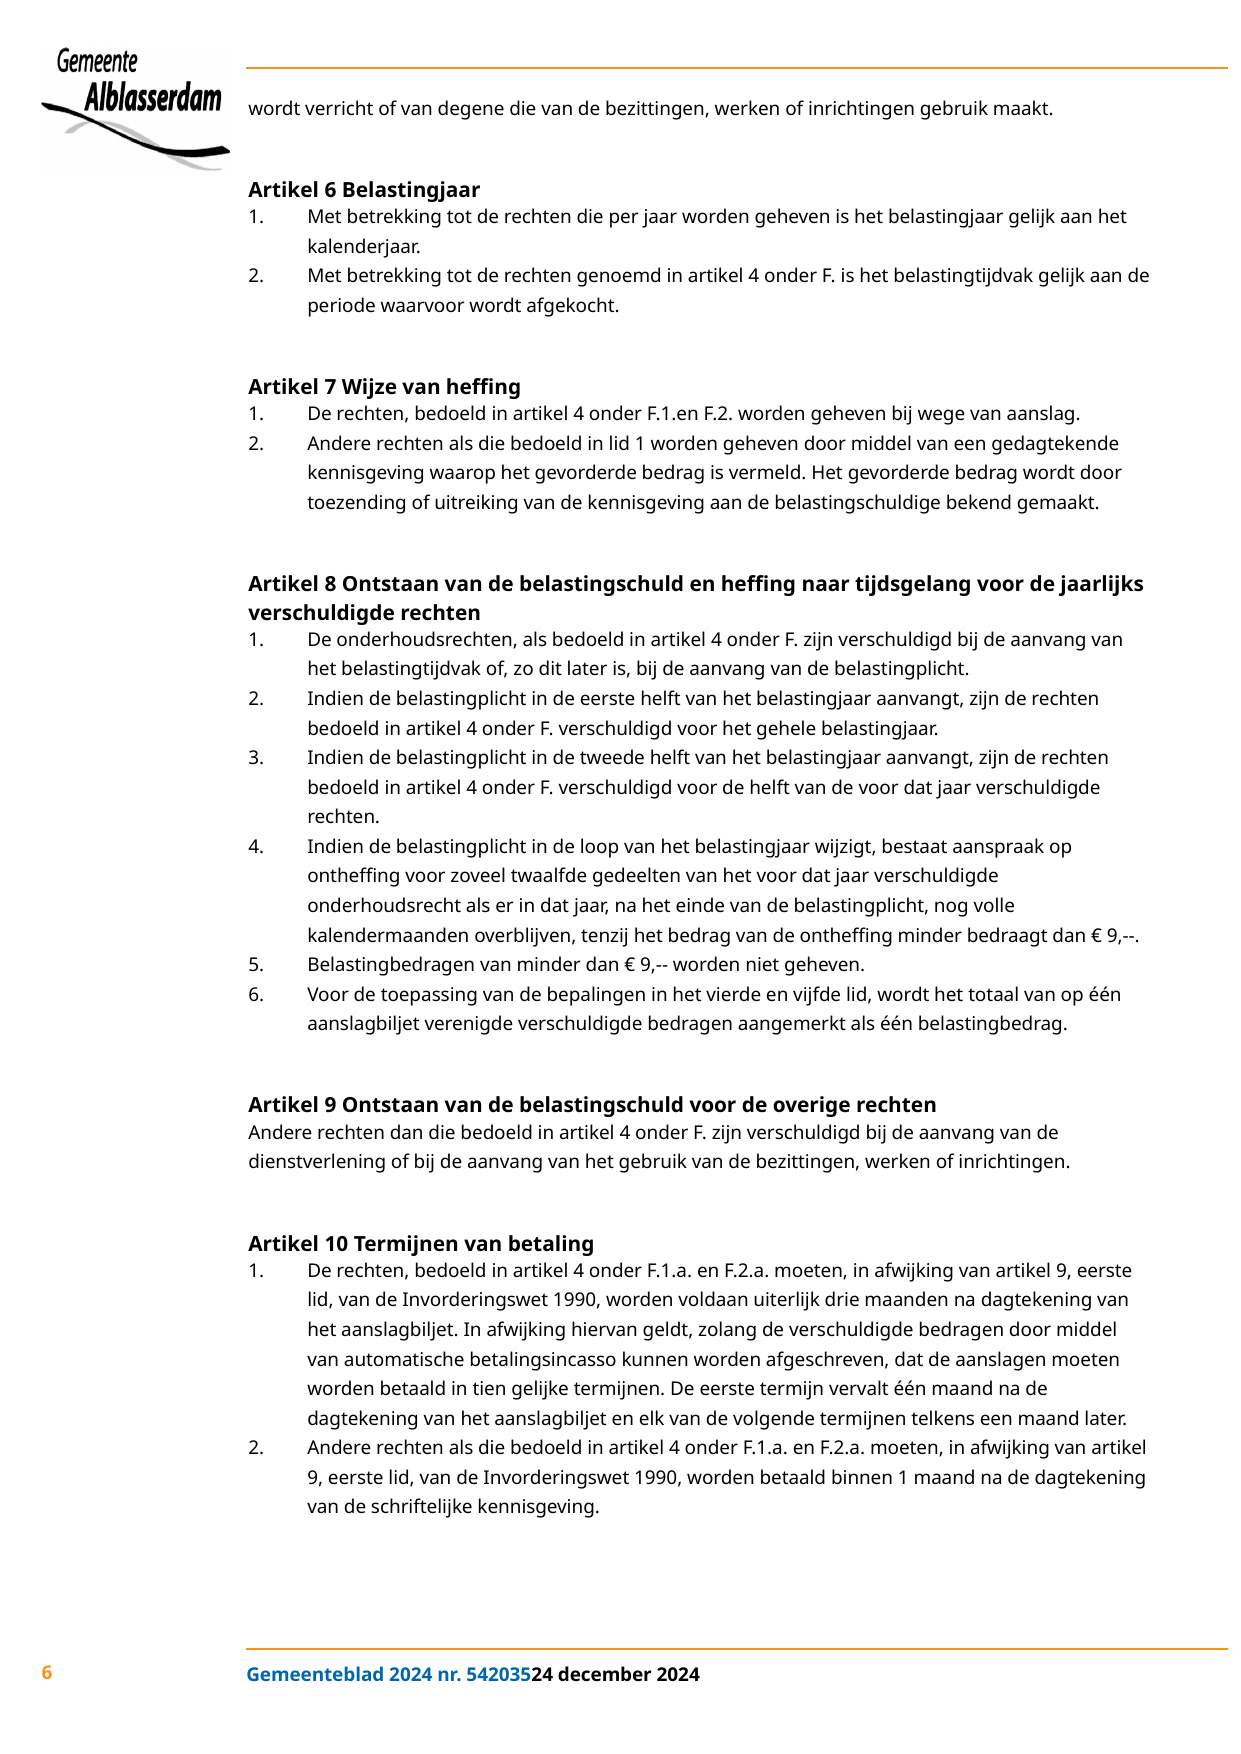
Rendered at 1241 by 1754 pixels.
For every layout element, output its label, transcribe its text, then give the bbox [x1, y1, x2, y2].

list Indien de belastingplicht in de tweede helft van het belastingjaar aanvangt, zijn de rechten bedoeld in artikel 4 onder F. verschuldigd voor de helft van de voor dat jaar verschuldigde rechten. [248, 744, 1152, 829]
text Artikel 6 Belastingjaar [248, 175, 1152, 203]
list De rechten, bedoeld in artikel 4 onder F.1.en F.2. worden geheven bij wege van aanslag. [248, 400, 1152, 426]
list Andere rechten als die bedoeld in artikel 4 onder F.1.a. en F.2.a. moeten, in afwijking van artikel 9, eerste lid, van de Invorderingswet 1990, worden betaald binnen 1 maand na de dagtekening van de schriftelijke kennisgeving. [248, 1434, 1152, 1519]
list De rechten, bedoeld in artikel 4 onder F.1.a. en F.2.a. moeten, in afwijking van artikel 9, eerste lid, van de Invorderingswet 1990, worden voldaan uiterlijk drie maanden na dagtekening van het aanslagbiljet. In afwijking hiervan geldt, zolang de verschuldigde bedragen door middel van automatische betalingsincasso kunnen worden afgeschreven, dat de aanslagen moeten worden betaald in tien gelijke termijnen. De eerste termijn vervalt één maand na de dagtekening van het aanslagbiljet en elk van de volgende termijnen telkens een maand later. [248, 1257, 1152, 1431]
text Artikel 8 Ontstaan van de belastingschuld en heffing naar tijdsgelang voor de jaarlijks verschuldigde rechten [248, 569, 1152, 626]
text Andere rechten dan die bedoeld in artikel 4 onder F. zijn verschuldigd bij de aanvang van de dienstverlening of bij de aanvang van het gebruik van de bezittingen, werken of inrichtingen. [248, 1119, 1152, 1174]
list Belastingbedragen van minder dan € 9,-- worden niet geheven. [248, 951, 1152, 977]
list Indien de belastingplicht in de loop van het belastingjaar wijzigt, bestaat aanspraak op ontheffing voor zoveel twaalfde gedeelten van het voor dat jaar verschuldigde onderhoudsrecht als er in dat jaar, na het einde van de belastingplicht, nog volle kalendermaanden overblijven, tenzij het bedrag van de ontheffing minder bedraagt dan € 9,--. [248, 833, 1152, 948]
list Voor de toepassing van de bepalingen in het vierde en vijfde lid, wordt het totaal van op één aanslagbiljet verenigde verschuldigde bedragen aangemerkt als één belastingbedrag. [248, 981, 1152, 1036]
text Artikel 9 Ontstaan van de belastingschuld voor de overige rechten [248, 1091, 1152, 1119]
text Artikel 10 Termijnen van betaling [248, 1229, 1152, 1257]
list Met betrekking tot de rechten genoemd in artikel 4 onder F. is het belastingtijdvak gelijk aan de periode waarvoor wordt afgekocht. [248, 262, 1152, 318]
list Met betrekking tot de rechten die per jaar worden geheven is het belastingjaar gelijk aan het kalenderjaar. [248, 203, 1152, 258]
list Indien de belastingplicht in de eerste helft van het belastingjaar aanvangt, zijn de rechten bedoeld in artikel 4 onder F. verschuldigd voor het gehele belastingjaar. [248, 685, 1152, 741]
picture [41, 47, 231, 172]
list Andere rechten als die bedoeld in lid 1 worden geheven door middel van een gedagtekende kennisgeving waarop het gevorderde bedrag is vermeld. Het gevorderde bedrag wordt door toezending of uitreiking van de kennisgeving aan de belastingschuldige bekend gemaakt. [248, 430, 1152, 515]
list De onderhoudsrechten, als bedoeld in artikel 4 onder F. zijn verschuldigd bij de aanvang van het belastingtijdvak of, zo dit later is, bij de aanvang van de belastingplicht. [248, 626, 1152, 681]
text wordt verricht of van degene die van de bezittingen, werken of inrichtingen gebruik maakt. [248, 95, 1152, 121]
text Artikel 7 Wijze van heffing [248, 372, 1152, 400]
